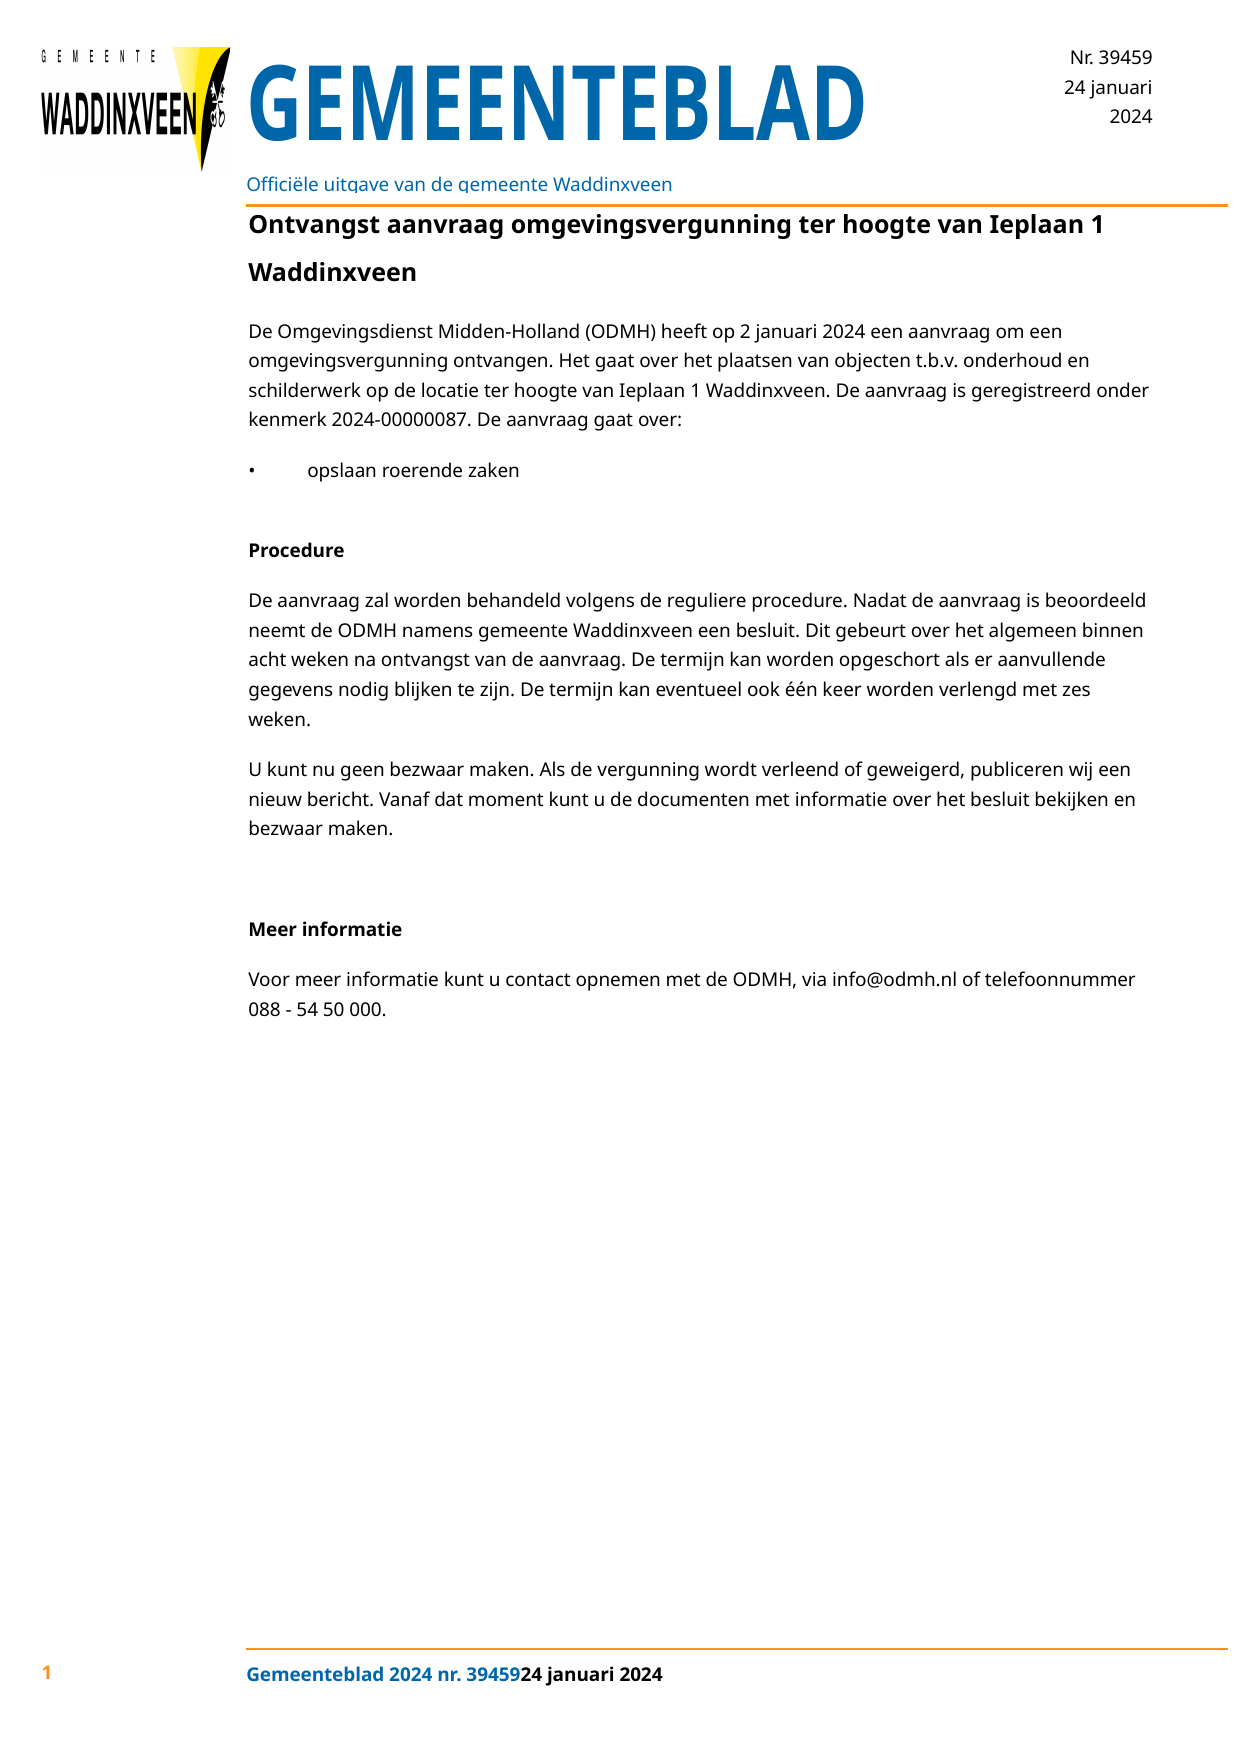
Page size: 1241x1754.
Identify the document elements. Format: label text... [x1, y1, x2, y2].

text Meer informatie [248, 916, 1152, 942]
text De Omgevingsdienst Midden-Holland (ODMH) heeft op 2 januari 2024 een aanvraag om een omgevingsvergunning ontvangen. Het gaat over het plaatsen van objecten t.b.v. onderhoud en schilderwerk op de locatie ter hoogte van Ieplaan 1 Waddinxveen. De aanvraag is geregistreerd onder kenmerk 2024-00000087. De aanvraag gaat over: [248, 318, 1152, 432]
text U kunt nu geen bezwaar maken. Als de vergunning wordt verleend of geweigerd, publiceren wij een nieuw bericht. Vanaf dat moment kunt u de documenten met informatie over het besluit bekijken en bezwaar maken. [248, 756, 1152, 841]
list opslaan roerende zaken [248, 457, 1152, 483]
text Voor meer informatie kunt u contact opnemen met de ODMH, via info@odmh.nl of telefoonnummer 088 - 54 50 000. [248, 967, 1152, 1022]
picture [41, 47, 231, 172]
text Procedure [248, 537, 1152, 563]
text Ontvangst aanvraag omgevingsvergunning ter hoogte van Ieplaan 1 Waddinxveen [248, 207, 1152, 288]
text De aanvraag zal worden behandeld volgens de reguliere procedure. Nadat de aanvraag is beoordeeld neemt de ODMH namens gemeente Waddinxveen een besluit. Dit gebeurt over het algemeen binnen acht weken na ontvangst van de aanvraag. De termijn kan worden opgeschort als er aanvullende gegevens nodig blijken te zijn. De termijn kan eventueel ook één keer worden verlengd met zes weken. [248, 587, 1152, 732]
